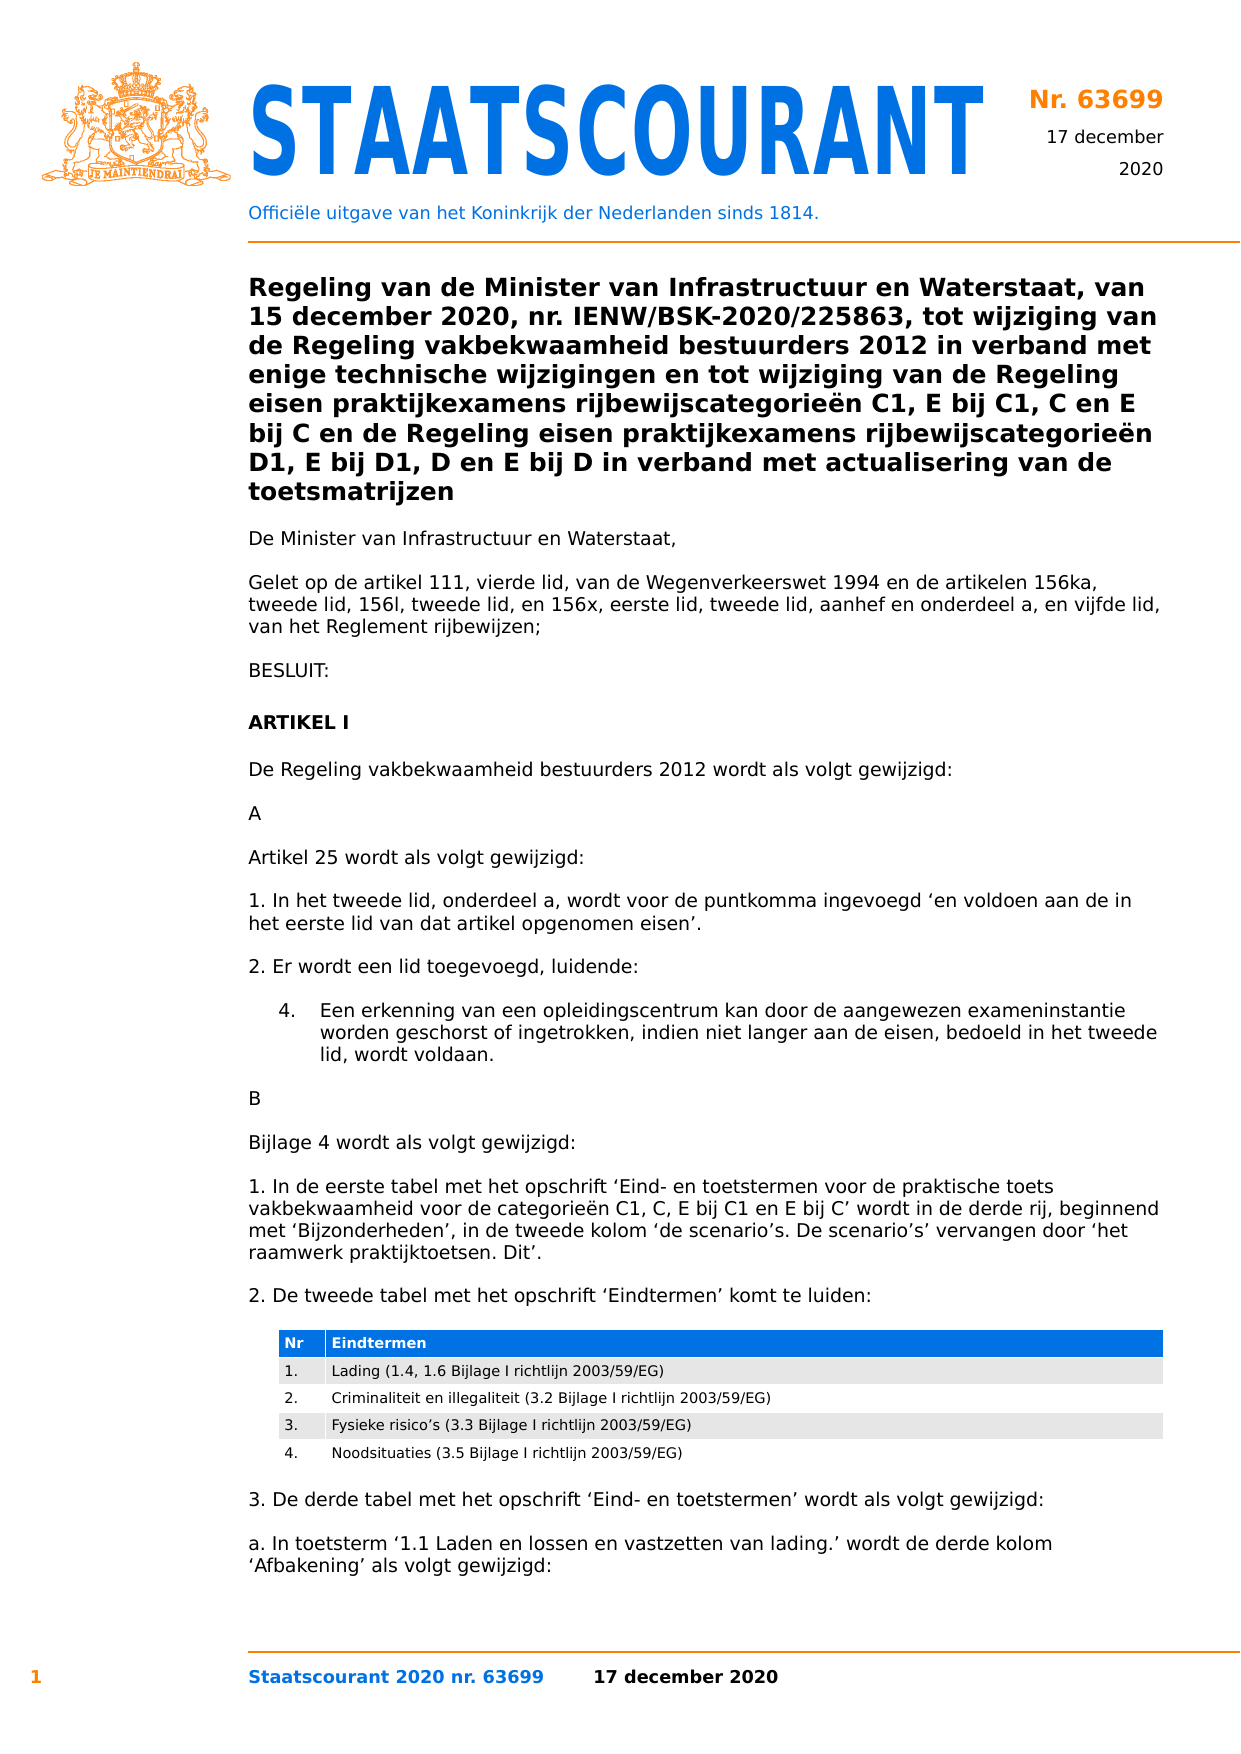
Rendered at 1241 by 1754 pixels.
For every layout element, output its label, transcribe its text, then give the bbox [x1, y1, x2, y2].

text Artikel 25 wordt als volgt gewijzigd: [248, 847, 1163, 868]
table_cell 2020 [998, 153, 1240, 203]
text De Minister van Infrastructuur en Waterstaat, [248, 528, 1163, 550]
table_header STAATSCOURANT [248, 62, 998, 203]
table_cell Fysieke risico’s (3.3 Bijlage I richtlijn 2003/59/EG) [326, 1413, 1163, 1439]
table_cell Noodsituaties (3.5 Bijlage I richtlijn 2003/59/EG) [326, 1440, 1163, 1466]
table_cell 2. [279, 1385, 325, 1411]
text BESLUIT: [248, 660, 1163, 682]
table_cell 3. [279, 1413, 325, 1439]
text A [248, 803, 1163, 825]
table_cell Lading (1.4, 1.6 Bijlage I richtlijn 2003/59/EG) [326, 1358, 1163, 1384]
text Bijlage 4 wordt als volgt gewijzigd: [248, 1132, 1163, 1154]
text B [248, 1088, 1163, 1110]
text Gelet op de artikel 111, vierde lid, van de Wegenverkeerswet 1994 en de artikelen 156ka, tweede lid, 156l, tweede lid, en 156x, eerste lid, tweede lid, aanhef en onderdeel a, en vijfde lid, van het Reglement rijbewijzen; [248, 572, 1163, 638]
text 2. Er wordt een lid toegevoegd, luidende: [248, 956, 1163, 978]
text a. In toetsterm ‘1.1 Laden en lossen en vastzetten van lading.’ wordt de derde kolom ‘Afbakening’ als volgt gewijzigd: [248, 1533, 1163, 1577]
subtitle ARTIKEL I [248, 712, 1163, 734]
text 3. De derde tabel met het opschrift ‘Eind- en toetstermen’ wordt als volgt gewijzigd: [248, 1489, 1163, 1511]
picture [41, 62, 231, 186]
text 1. In de eerste tabel met het opschrift ‘Eind- en toetstermen voor de praktische toets vakbekwaamheid voor de categorieën C1, C, E bij C1 en E bij C’ wordt in de derde rij, beginnend met ‘Bijzonderheden’, in de tweede kolom ‘de scenario’s. De scenario’s’ vervangen door ‘het raamwerk praktijktoetsen. Dit’. [248, 1176, 1163, 1263]
table_header [25, 62, 248, 241]
text 4. Een erkenning van een opleidingscentrum kan door de aangewezen exameninstantie worden geschorst of ingetrokken, indien niet langer aan de eisen, bedoeld in het tweede lid, wordt voldaan. [278, 1000, 1163, 1066]
table_cell Officiële uitgave van het Koninkrijk der Nederlanden sinds 1814. [248, 203, 1240, 241]
table_cell Criminaliteit en illegaliteit (3.2 Bijlage I richtlijn 2003/59/EG) [326, 1385, 1163, 1411]
text 2. De tweede tabel met het opschrift ‘Eindtermen’ komt te luiden: [248, 1285, 1163, 1307]
table_cell 4. [279, 1440, 325, 1466]
table_header Nr. 63699 [998, 62, 1240, 121]
text De Regeling vakbekwaamheid bestuurders 2012 wordt als volgt gewijzigd: [248, 759, 1163, 781]
table_header Eindtermen [326, 1330, 1163, 1357]
table_cell 17 december [998, 121, 1240, 153]
table_header Nr [279, 1330, 325, 1357]
table_cell 1. [279, 1358, 325, 1384]
text 1. In het tweede lid, onderdeel a, wordt voor de puntkomma ingevoegd ‘en voldoen aan de in het eerste lid van dat artikel opgenomen eisen’. [248, 890, 1163, 934]
subtitle Regeling van de Minister van Infrastructuur en Waterstaat, van 15 december 2020, nr. IENW/BSK-2020/225863, tot wijziging van de Regeling vakbekwaamheid bestuurders 2012 in verband met enige technische wijzigingen en tot wijziging van de Regeling eisen praktijkexamens rijbewijscategorieën C1, E bij C1, C en E bij C en de Regeling eisen praktijkexamens rijbewijscategorieën D1, E bij D1, D en E bij D in verband met actualisering van de toetsmatrijzen [248, 273, 1163, 506]
